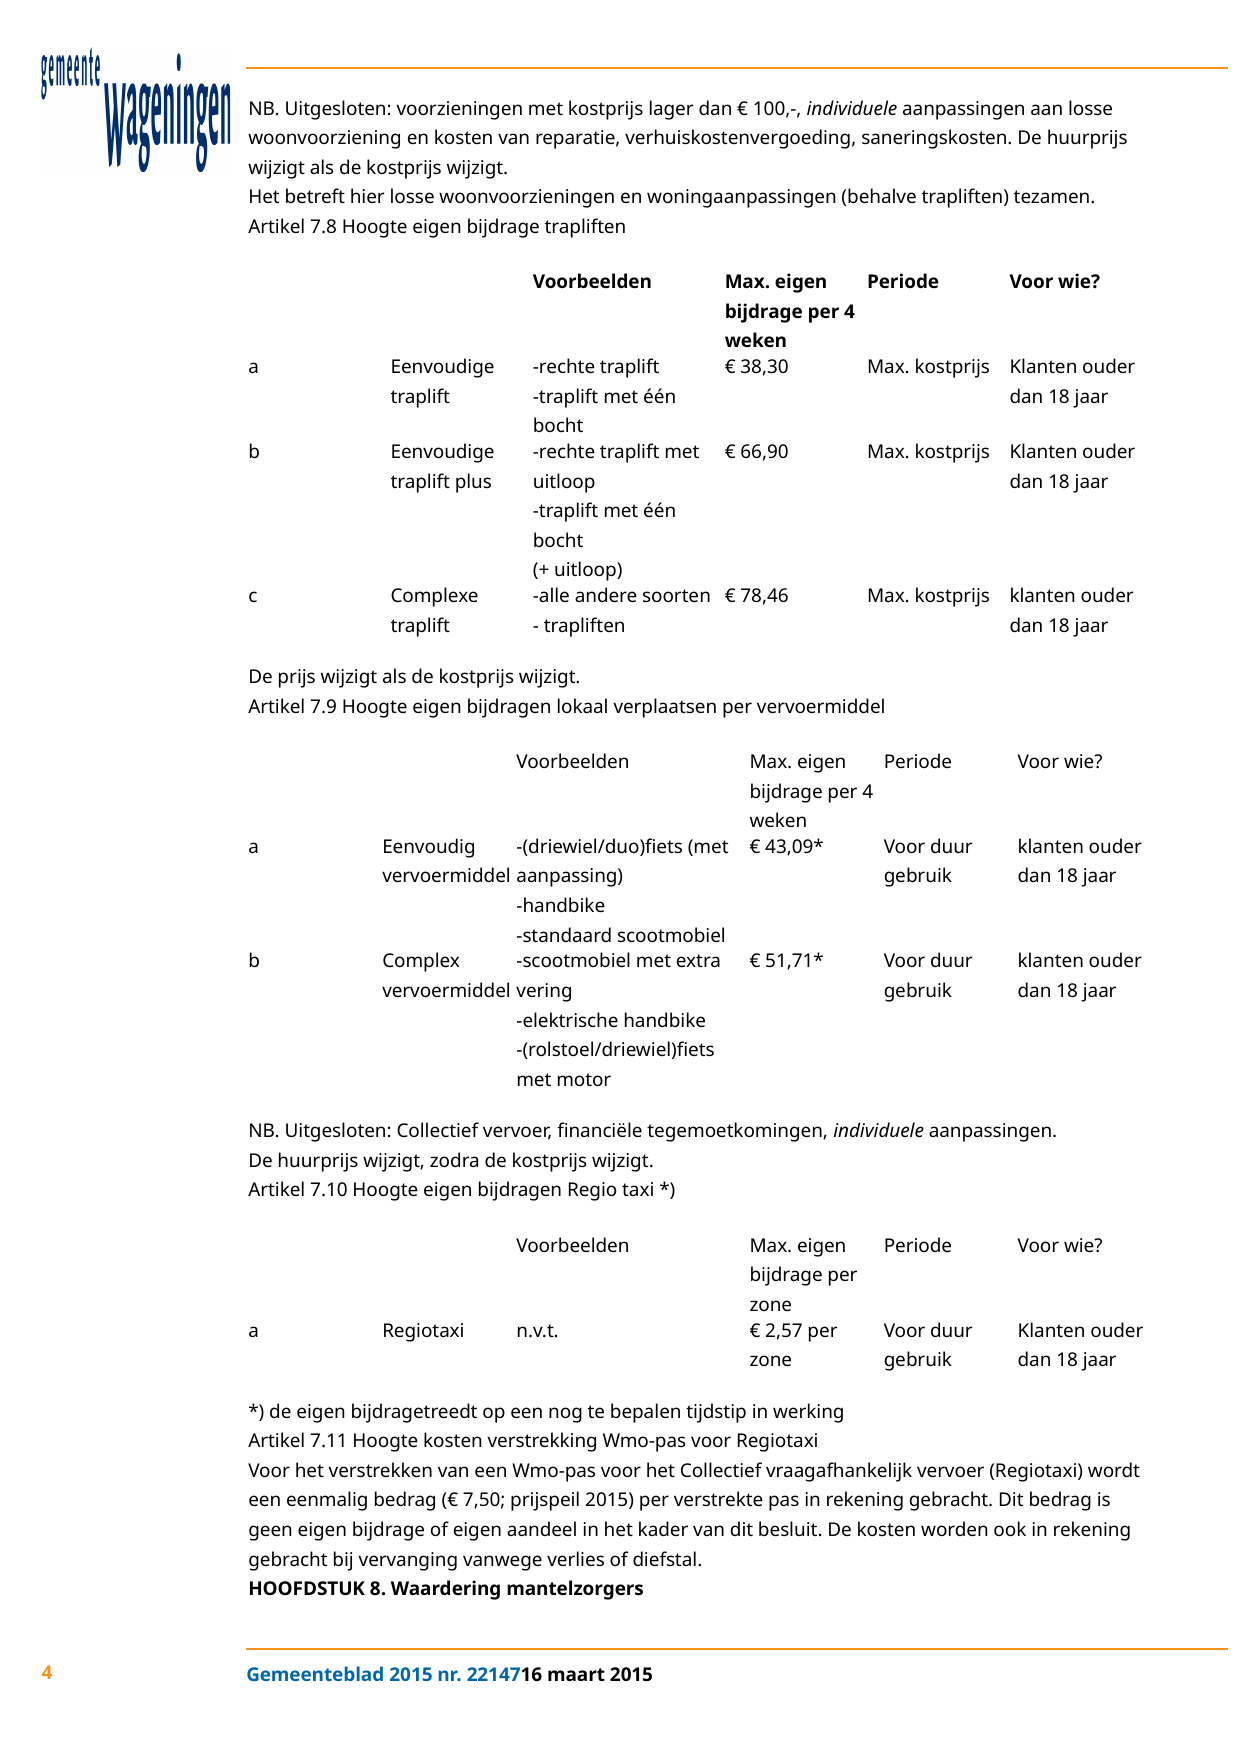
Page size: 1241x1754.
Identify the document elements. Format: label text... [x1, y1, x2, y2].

table_cell € 78,46 [725, 582, 867, 638]
table_cell Max. kostprijs [867, 582, 1009, 638]
table_cell € 66,90 [725, 438, 867, 582]
table_cell a [248, 353, 390, 438]
table_header Voor wie? [1018, 748, 1152, 833]
table_cell klanten ouder dan 18 jaar [1018, 833, 1152, 948]
table_cell € 51,71* [749, 948, 883, 1092]
table_cell Eenvoudige traplift [390, 353, 533, 438]
table_cell Max. kostprijs [867, 353, 1009, 438]
table_header Periode [867, 269, 1009, 353]
table_cell Klanten ouder dan 18 jaar [1009, 438, 1152, 582]
table_cell Voor duur gebruik [884, 833, 1017, 948]
table_cell -alle andere soorten - trapliften [533, 582, 724, 638]
text Artikel 7.11 Hoogte kosten verstrekking Wmo-pas voor Regiotaxi [248, 1427, 1152, 1453]
table_cell Voor duur gebruik [884, 1317, 1017, 1372]
table_cell a [248, 833, 382, 948]
table_header [248, 748, 382, 833]
table_cell € 43,09* [749, 833, 883, 948]
table_cell Eenvoudig vervoermiddel [382, 833, 516, 948]
table_cell -rechte traplift -traplift met één bocht [533, 353, 724, 438]
table_header [248, 1232, 382, 1317]
text NB. Uitgesloten: voorzieningen met kostprijs lager dan € 100,-, individuele aanpassingen aan losse woonvoorziening en kosten van reparatie, verhuiskostenvergoeding, saneringskosten. De huurprijs wijzigt als de kostprijs wijzigt. [248, 95, 1152, 180]
table_header Voorbeelden [516, 748, 749, 833]
table_cell Klanten ouder dan 18 jaar [1009, 353, 1152, 438]
table_cell b [248, 438, 390, 582]
table_cell -(driewiel/duo)fiets (met aanpassing) -handbike -standaard scootmobiel [516, 833, 749, 948]
table_header [382, 1232, 516, 1317]
table_header Periode [884, 1232, 1017, 1317]
text Voor het verstrekken van een Wmo-pas voor het Collectief vraagafhankelijk vervoer (Regiotaxi) wordt een eenmalig bedrag (€ 7,50; prijspeil 2015) per verstrekte pas in rekening gebracht. Dit bedrag is geen eigen bijdrage of eigen aandeel in het kader van dit besluit. De kosten worden ook in rekening gebracht bij vervanging vanwege verlies of diefstal. [248, 1457, 1152, 1571]
table_cell Max. kostprijs [867, 438, 1009, 582]
table_header Max. eigen bijdrage per 4 weken [725, 269, 867, 353]
table_cell klanten ouder dan 18 jaar [1018, 948, 1152, 1092]
table_cell Regiotaxi [382, 1317, 516, 1372]
text De prijs wijzigt als de kostprijs wijzigt. [248, 663, 1152, 689]
table_cell -scootmobiel met extra vering -elektrische handbike -(rolstoel/driewiel)fiets met motor [516, 948, 749, 1092]
table_cell -rechte traplift met uitloop -traplift met één bocht (+ uitloop) [533, 438, 724, 582]
table_header Voorbeelden [516, 1232, 749, 1317]
text De huurprijs wijzigt, zodra de kostprijs wijzigt. [248, 1147, 1152, 1173]
table_cell b [248, 948, 382, 1092]
table_header Voor wie? [1018, 1232, 1152, 1317]
text NB. Uitgesloten: Collectief vervoer, financiële tegemoetkomingen, individuele aanpassingen. [248, 1117, 1152, 1143]
text Artikel 7.9 Hoogte eigen bijdragen lokaal verplaatsen per vervoermiddel [248, 693, 1152, 719]
table_cell c [248, 582, 390, 638]
table_header Voorbeelden [533, 269, 724, 353]
table_cell klanten ouder dan 18 jaar [1009, 582, 1152, 638]
table_cell € 2,57 per zone [749, 1317, 883, 1372]
table_cell Complexe traplift [390, 582, 533, 638]
table_header Max. eigen bijdrage per 4 weken [749, 748, 883, 833]
table_header Max. eigen bijdrage per zone [749, 1232, 883, 1317]
table_cell € 38,30 [725, 353, 867, 438]
table_cell Eenvoudige traplift plus [390, 438, 533, 582]
text Artikel 7.10 Hoogte eigen bijdragen Regio taxi *) [248, 1177, 1152, 1202]
table_cell a [248, 1317, 382, 1372]
text Artikel 7.8 Hoogte eigen bijdrage trapliften [248, 213, 1152, 239]
table_header [390, 269, 533, 353]
table_header [248, 269, 390, 353]
table_header [382, 748, 516, 833]
table_cell Voor duur gebruik [884, 948, 1017, 1092]
picture [41, 47, 231, 172]
table_header Periode [884, 748, 1017, 833]
table_cell n.v.t. [516, 1317, 749, 1372]
table_cell Klanten ouder dan 18 jaar [1018, 1317, 1152, 1372]
text *) de eigen bijdragetreedt op een nog te bepalen tijdstip in werking [248, 1398, 1152, 1423]
table_cell Complex vervoermiddel [382, 948, 516, 1092]
text Het betreft hier losse woonvoorzieningen en woningaanpassingen (behalve trapliften) tezamen. [248, 183, 1152, 209]
text HOOFDSTUK 8. Waardering mantelzorgers [248, 1575, 1152, 1601]
table_header Voor wie? [1009, 269, 1152, 353]
